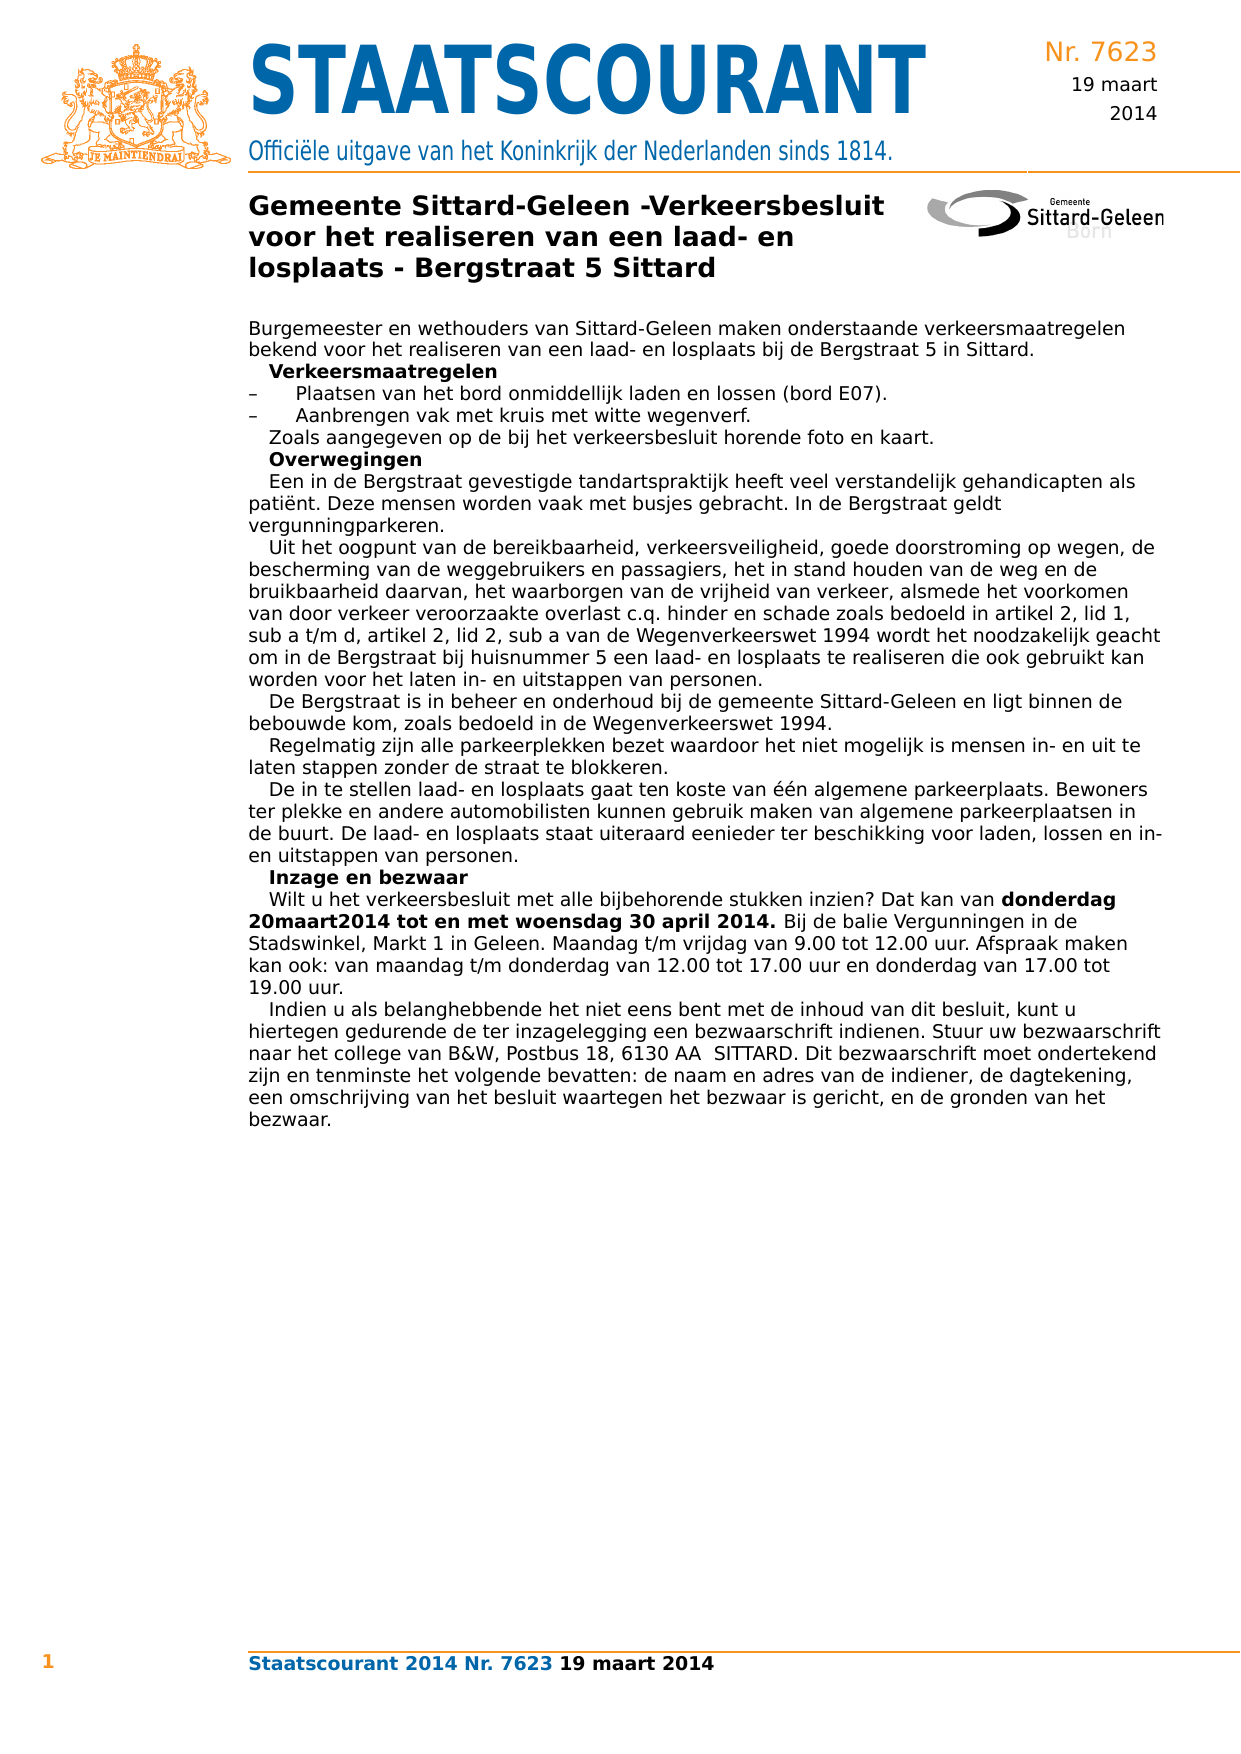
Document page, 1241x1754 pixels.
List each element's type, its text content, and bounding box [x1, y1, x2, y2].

text Overwegingen [248, 449, 1163, 471]
text Uit het oogpunt van de bereikbaarheid, verkeersveiligheid, goede doorstroming op wegen, de bescherming van de weggebruikers en passagiers, het in stand houden van de weg en de bruikbaarheid daarvan, het waarborgen van de vrijheid van verkeer, alsmede het voorkomen van door verkeer veroorzaakte overlast c.q. hinder en schade zoals bedoeld in artikel 2, lid 1, sub a t/m d, artikel 2, lid 2, sub a van de Wegenverkeerswet 1994 wordt het noodzakelijk geacht om in de Bergstraat bij huisnummer 5 een laad- en losplaats te realiseren die ook gebruikt kan worden voor het laten in- en uitstappen van personen. [248, 537, 1163, 691]
text Inzage en bezwaar [248, 867, 1163, 889]
text De Bergstraat is in beheer en onderhoud bij de gemeente Sittard-Geleen en ligt binnen de bebouwde kom, zoals bedoeld in de Wegenverkeerswet 1994. [248, 691, 1163, 735]
text Wilt u het verkeersbesluit met alle bijbehorende stukken inzien? Dat kan van donderdag 20maart2014 tot en met woensdag 30 april 2014. Bij de balie Vergunningen in de Stadswinkel, Markt 1 in Geleen. Maandag t/m vrijdag van 9.00 tot 12.00 uur. Afspraak maken kan ook: van maandag t/m donderdag van 12.00 tot 17.00 uur en donderdag van 17.00 tot 19.00 uur. [248, 889, 1163, 999]
text Zoals aangegeven op de bij het verkeersbesluit horende foto en kaart. [248, 427, 1163, 449]
picture [41, 44, 231, 169]
text Burgemeester en wethouders van Sittard-Geleen maken onderstaande verkeersmaatregelen bekend voor het realiseren van een laad- en losplaats bij de Bergstraat 5 in Sittard. [248, 317, 1163, 361]
text De in te stellen laad- en losplaats gaat ten koste van één algemene parkeerplaats. Bewoners ter plekke en andere automobilisten kunnen gebruik maken van algemene parkeerplaatsen in de buurt. De laad- en losplaats staat uiteraard eenieder ter beschikking voor laden, lossen en in- en uitstappen van personen. [248, 779, 1163, 867]
subtitle Gemeente Sittard-Geleen -Verkeersbesluit voor het realiseren van een laad- en losplaats - Bergstraat 5 Sittard [248, 191, 1163, 284]
text Verkeersmaatregelen [248, 361, 1163, 383]
text Regelmatig zijn alle parkeerplekken bezet waardoor het niet mogelijk is mensen in- en uit te laten stappen zonder de straat te blokkeren. [248, 735, 1163, 779]
text Indien u als belanghebbende het niet eens bent met de inhoud van dit besluit, kunt u hiertegen gedurende de ter inzagelegging een bezwaarschrift indienen. Stuur uw bezwaarschrift naar het college van B&W, Postbus 18, 6130 AA SITTARD. Dit bezwaarschrift moet ondertekend zijn en tenminste het volgende bevatten: de naam en adres van de indiener, de dagtekening, een omschrijving van het besluit waartegen het bezwaar is gericht, en de gronden van het bezwaar. [248, 999, 1163, 1131]
list Plaatsen van het bord onmiddellijk laden en lossen (bord E07). [248, 383, 1163, 405]
picture [927, 190, 1164, 238]
text Een in de Bergstraat gevestigde tandartspraktijk heeft veel verstandelijk gehandicapten als patiënt. Deze mensen worden vaak met busjes gebracht. In de Bergstraat geldt vergunningparkeren. [248, 471, 1163, 537]
list Aanbrengen vak met kruis met witte wegenverf. [248, 405, 1163, 427]
